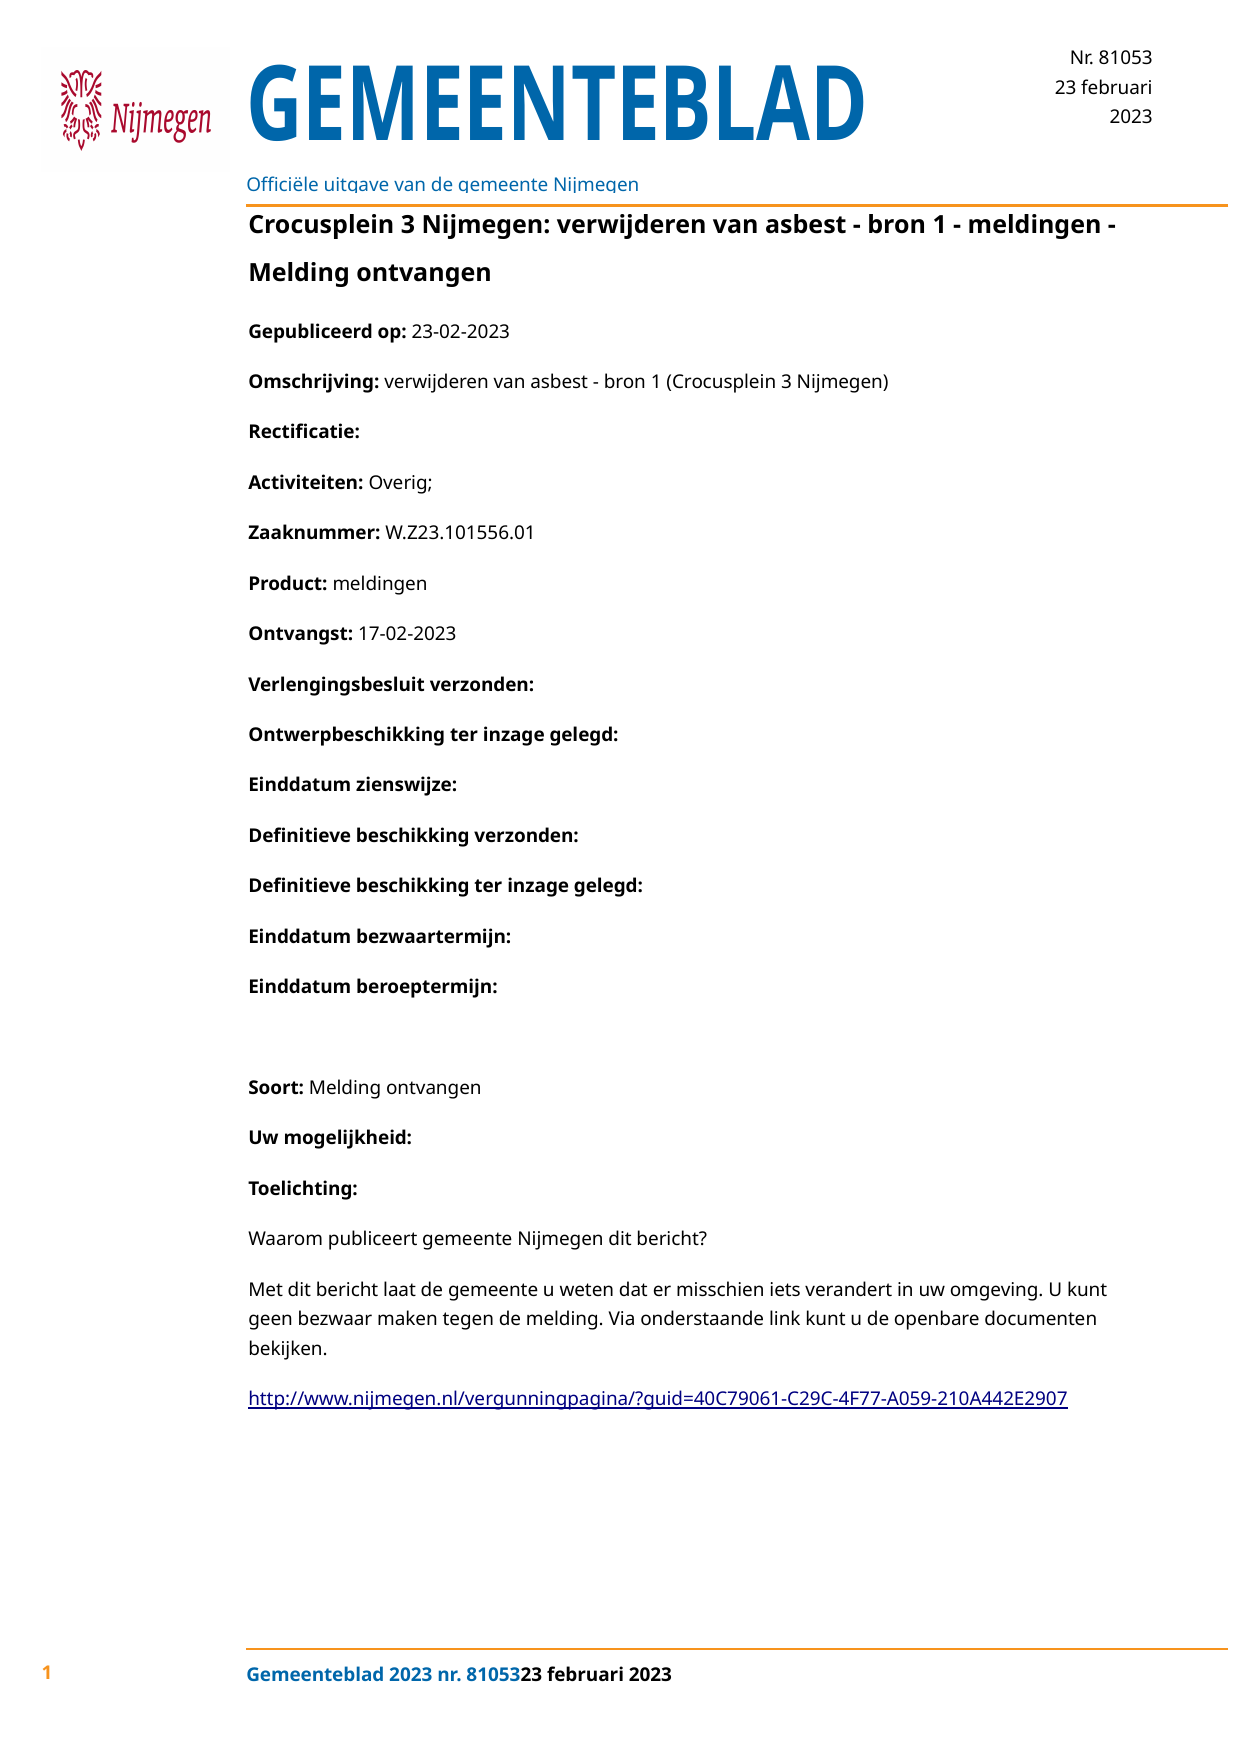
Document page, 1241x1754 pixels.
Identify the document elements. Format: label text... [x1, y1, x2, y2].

text Crocusplein 3 Nijmegen: verwijderen van asbest - bron 1 - meldingen - Melding ontvangen [248, 207, 1152, 288]
text Product: meldingen [248, 570, 1152, 596]
text Ontwerpbeschikking ter inzage gelegd: [248, 721, 1152, 747]
text Met dit bericht laat de gemeente u weten dat er misschien iets verandert in uw omgeving. U kunt geen bezwaar maken tegen de melding. Via onderstaande link kunt u de openbare documenten bekijken. [248, 1276, 1152, 1361]
text Einddatum beroeptermijn: [248, 973, 1152, 999]
text Gepubliceerd op: 23-02-2023 [248, 318, 1152, 344]
text Waarom publiceert gemeente Nijmegen dit bericht? [248, 1225, 1152, 1251]
text Einddatum bezwaartermijn: [248, 923, 1152, 949]
text Rectificatie: [248, 419, 1152, 444]
text Soort: Melding ontvangen [248, 1074, 1152, 1100]
text http://www.nijmegen.nl/vergunningpagina/?guid=40C79061-C29C-4F77-A059-210A442E2907 [248, 1385, 1152, 1411]
text Ontvangst: 17-02-2023 [248, 620, 1152, 646]
text Toelichting: [248, 1175, 1152, 1201]
text Definitieve beschikking verzonden: [248, 822, 1152, 848]
text Activiteiten: Overig; [248, 469, 1152, 495]
text Omschrijving: verwijderen van asbest - bron 1 (Crocusplein 3 Nijmegen) [248, 368, 1152, 394]
text Definitieve beschikking ter inzage gelegd: [248, 872, 1152, 898]
text Einddatum zienswijze: [248, 772, 1152, 797]
text Verlengingsbesluit verzonden: [248, 671, 1152, 697]
text Uw mogelijkheid: [248, 1124, 1152, 1150]
picture [41, 47, 231, 172]
text Zaaknummer: W.Z23.101556.01 [248, 519, 1152, 545]
